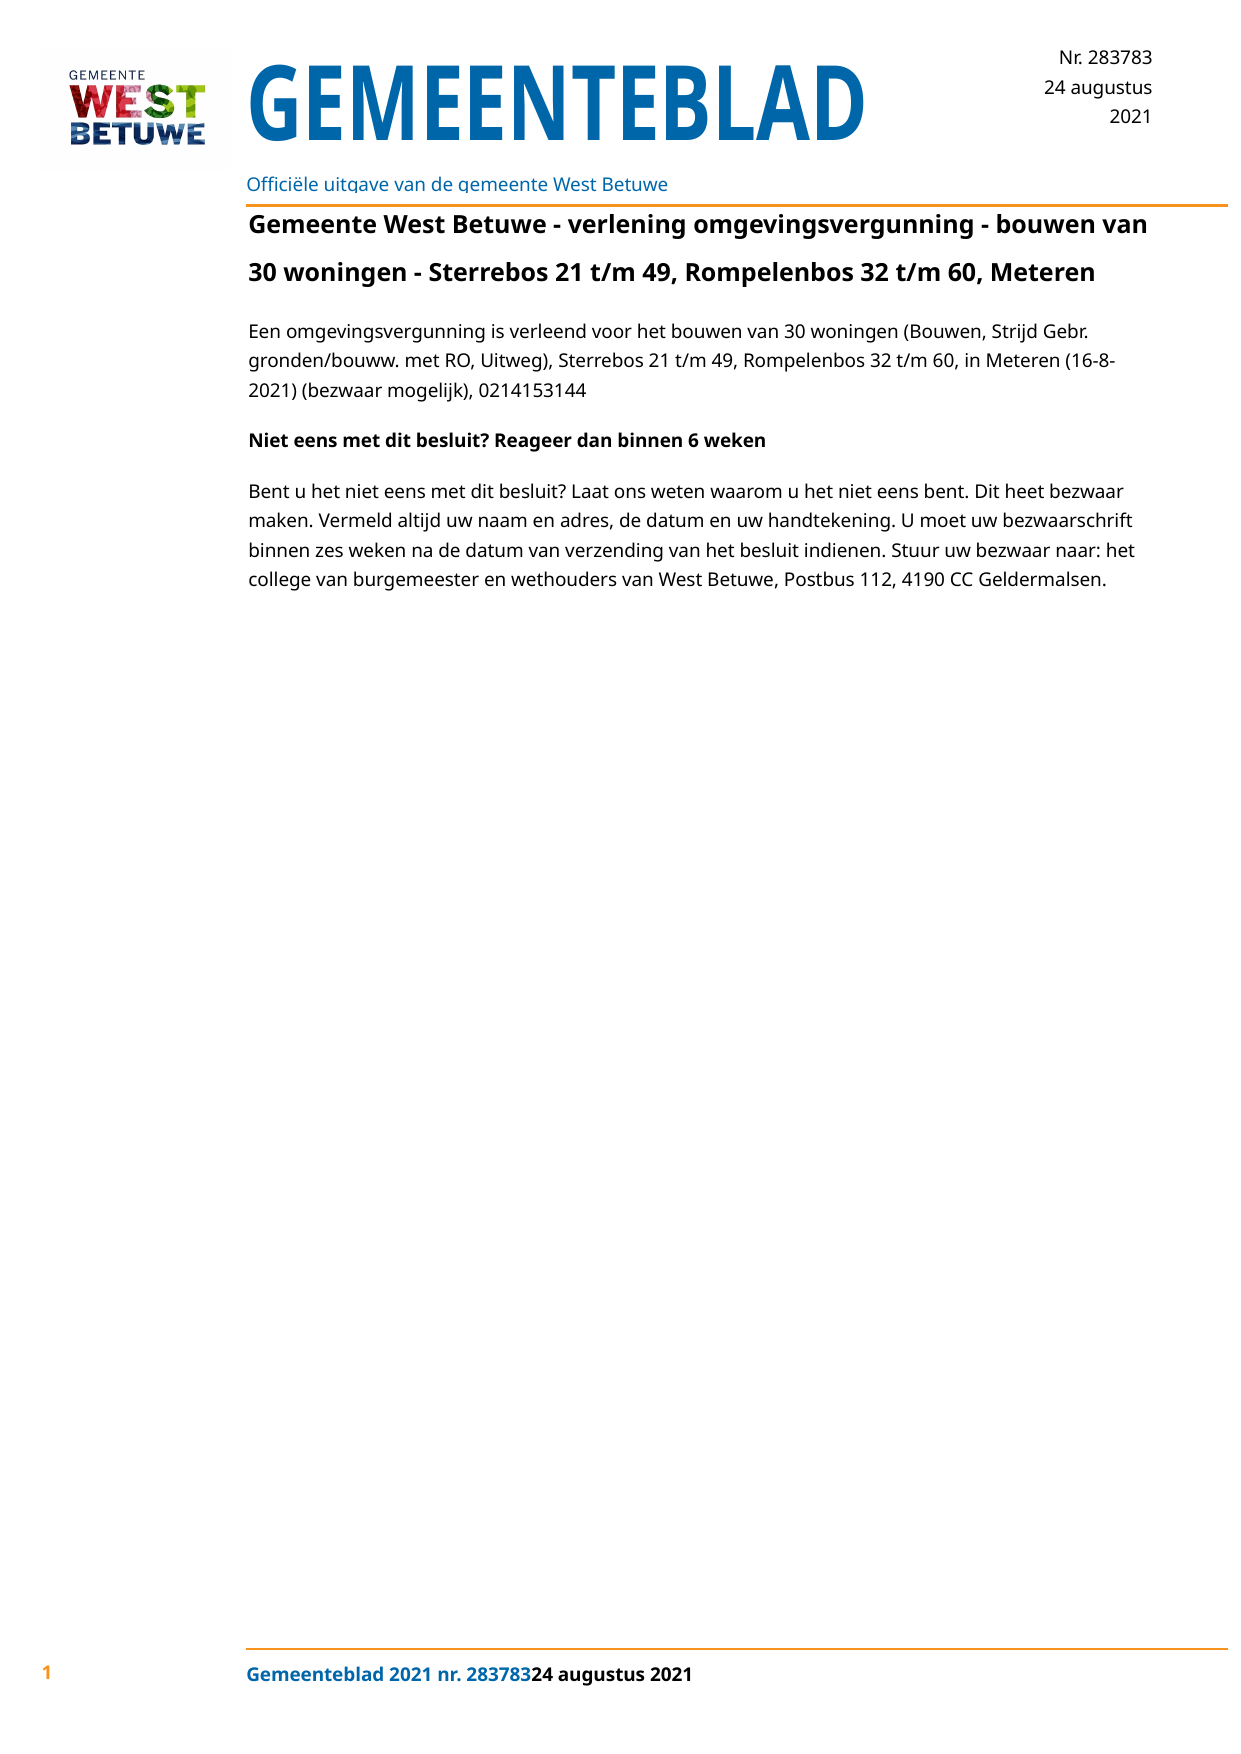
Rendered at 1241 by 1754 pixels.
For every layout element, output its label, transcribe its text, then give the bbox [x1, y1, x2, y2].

text Gemeente West Betuwe - verlening omgevingsvergunning - bouwen van 30 woningen - Sterrebos 21 t/m 49, Rompelenbos 32 t/m 60, Meteren [248, 207, 1152, 288]
picture [41, 47, 231, 172]
text Een omgevingsvergunning is verleend voor het bouwen van 30 woningen (Bouwen, Strijd Gebr. gronden/bouww. met RO, Uitweg), Sterrebos 21 t/m 49, Rompelenbos 32 t/m 60, in Meteren (16-8-2021) (bezwaar mogelijk), 0214153144 [248, 318, 1152, 403]
text Niet eens met dit besluit? Reageer dan binnen 6 weken [248, 427, 1152, 453]
text Bent u het niet eens met dit besluit? Laat ons weten waarom u het niet eens bent. Dit heet bezwaar maken. Vermeld altijd uw naam en adres, de datum en uw handtekening. U moet uw bezwaarschrift binnen zes weken na de datum van verzending van het besluit indienen. Stuur uw bezwaar naar: het college van burgemeester en wethouders van West Betuwe, Postbus 112, 4190 CC Geldermalsen. [248, 478, 1152, 592]
